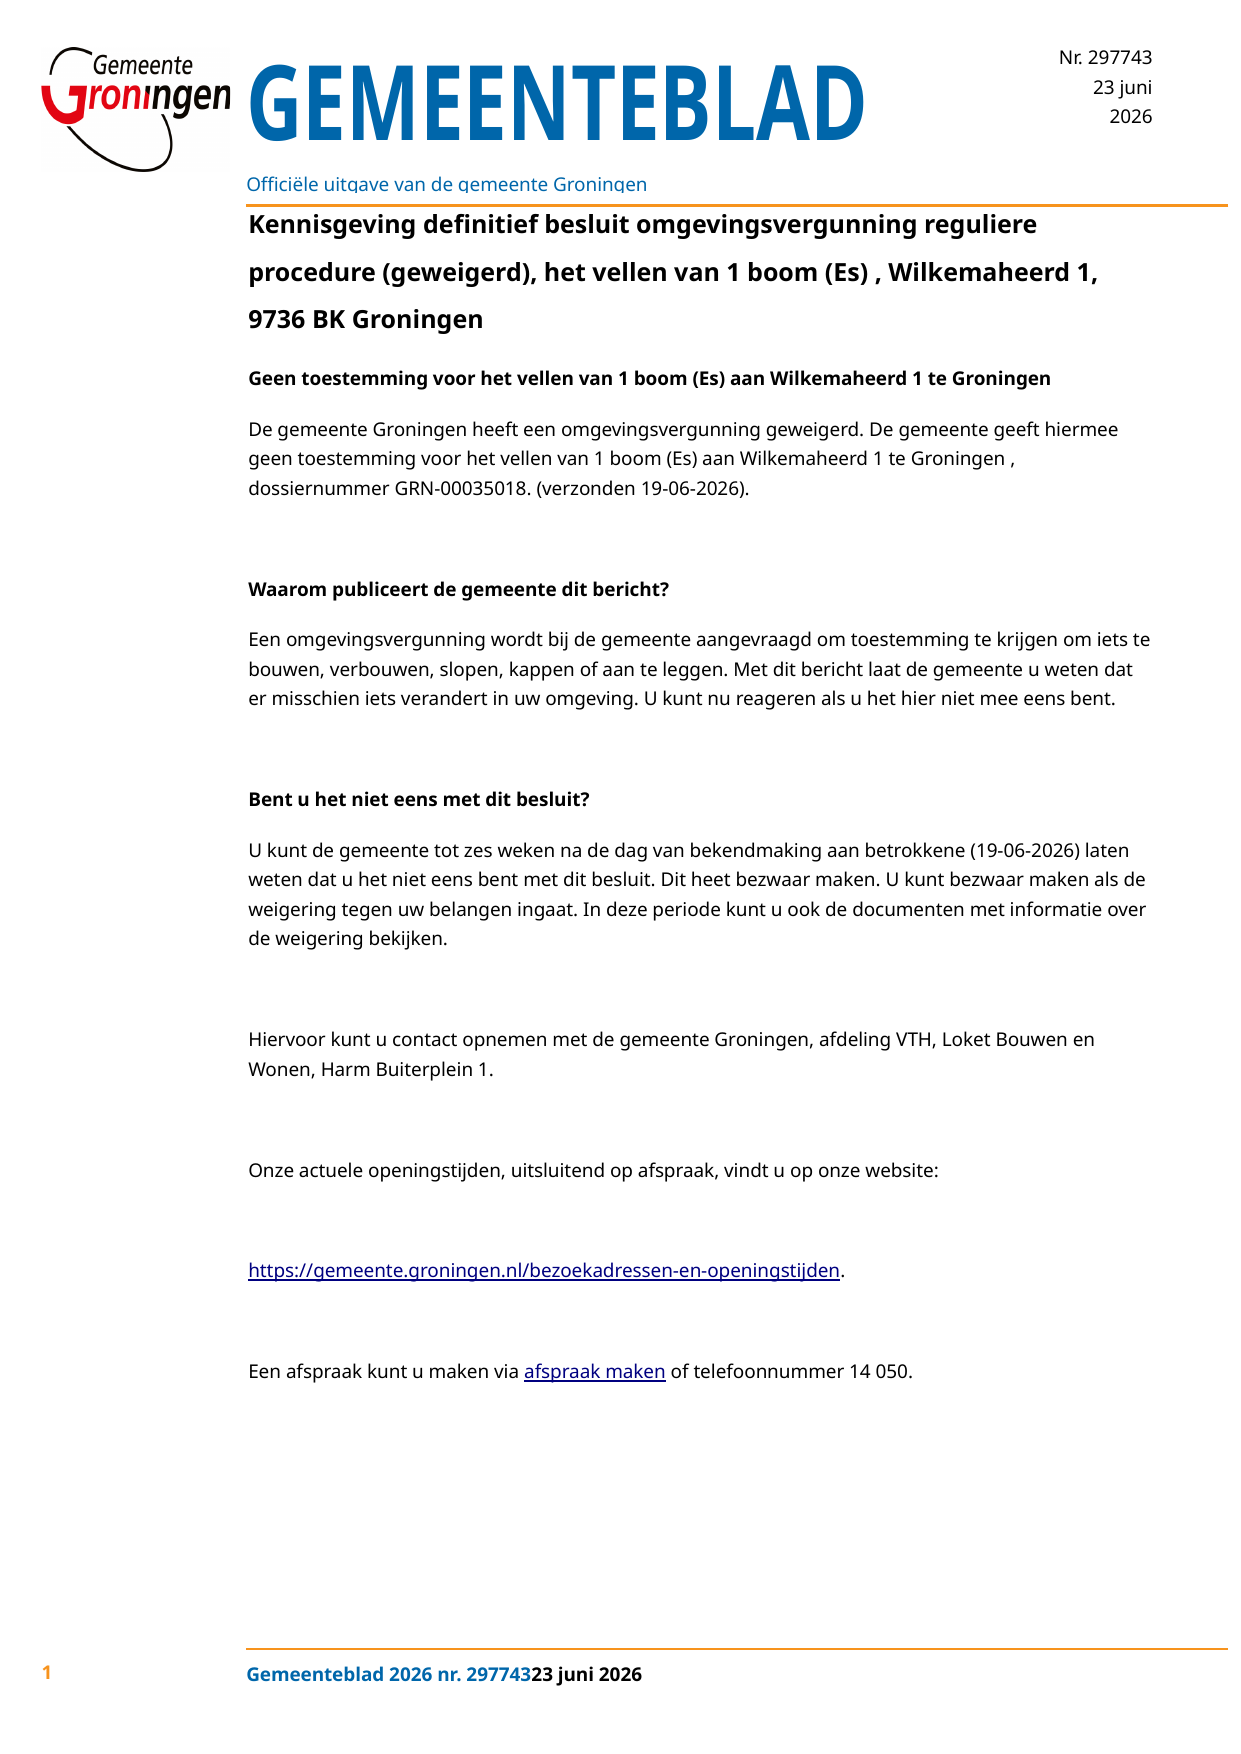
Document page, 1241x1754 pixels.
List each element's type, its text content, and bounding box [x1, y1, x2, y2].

text Waarom publiceert de gemeente dit bericht? [248, 576, 1152, 602]
text Een afspraak kunt u maken via afspraak maken of telefoonnummer 14 050. [248, 1358, 1152, 1384]
text Geen toestemming voor het vellen van 1 boom (Es) aan Wilkemaheerd 1 te Groningen [248, 366, 1152, 391]
text De gemeente Groningen heeft een omgevingsvergunning geweigerd. De gemeente geeft hiermee geen toestemming voor het vellen van 1 boom (Es) aan Wilkemaheerd 1 te Groningen , dossiernummer GRN-00035018. (verzonden 19-06-2026). [248, 416, 1152, 501]
text Kennisgeving definitief besluit omgevingsvergunning reguliere procedure (geweigerd), het vellen van 1 boom (Es) , Wilkemaheerd 1, 9736 BK Groningen [248, 207, 1152, 336]
text Een omgevingsvergunning wordt bij de gemeente aangevraagd om toestemming te krijgen om iets te bouwen, verbouwen, slopen, kappen of aan te leggen. Met dit bericht laat de gemeente u weten dat er misschien iets verandert in uw omgeving. U kunt nu reageren als u het hier niet mee eens bent. [248, 626, 1152, 711]
text Hiervoor kunt u contact opnemen met de gemeente Groningen, afdeling VTH, Loket Bouwen en Wonen, Harm Buiterplein 1. [248, 1026, 1152, 1082]
picture [41, 47, 231, 172]
text U kunt de gemeente tot zes weken na de dag van bekendmaking aan betrokkene (19-06-2026) laten weten dat u het niet eens bent met dit besluit. Dit heet bezwaar maken. U kunt bezwaar maken als de weigering tegen uw belangen ingaat. In deze periode kunt u ook de documenten met informatie over de weigering bekijken. [248, 837, 1152, 951]
text https://gemeente.groningen.nl/bezoekadressen-en-openingstijden. [248, 1258, 1152, 1283]
text Onze actuele openingstijden, uitsluitend op afspraak, vindt u op onze website: [248, 1157, 1152, 1182]
text Bent u het niet eens met dit besluit? [248, 786, 1152, 812]
